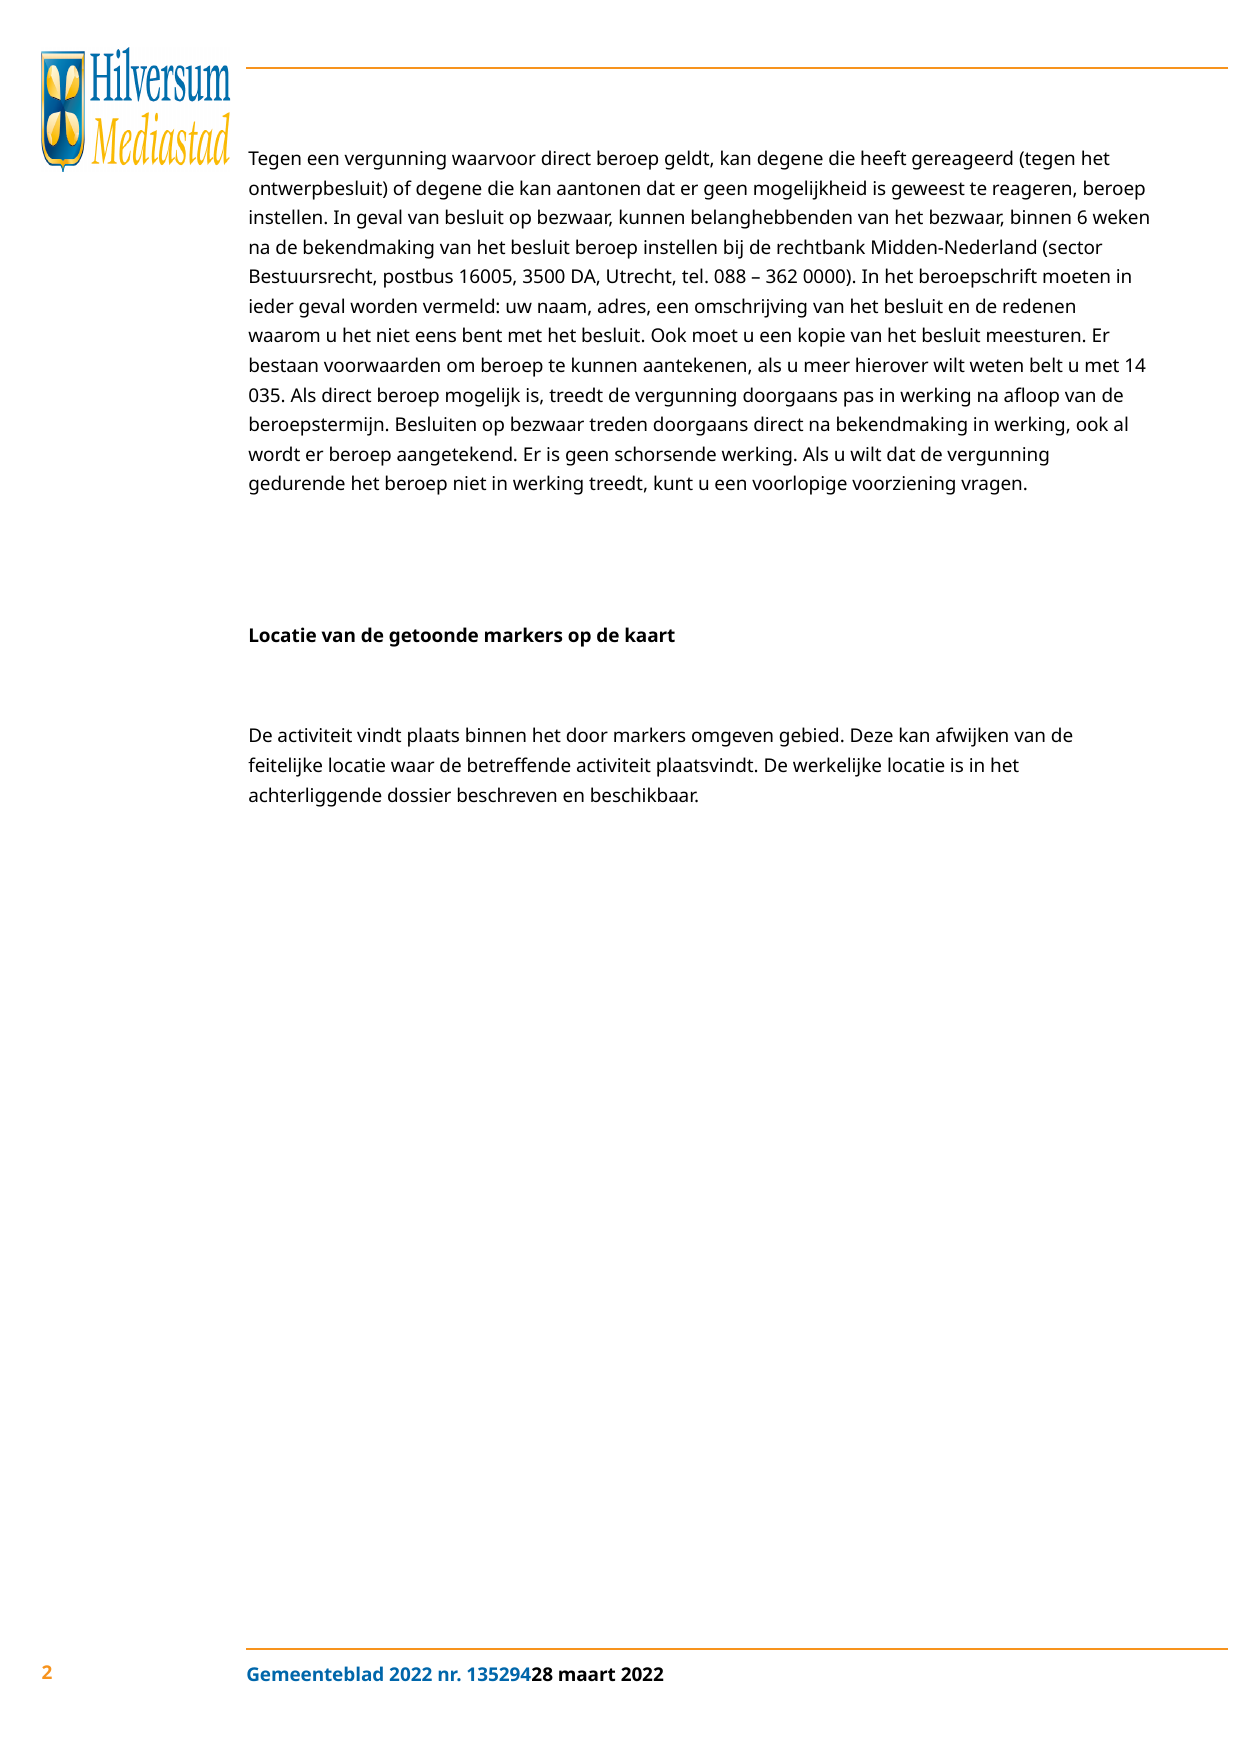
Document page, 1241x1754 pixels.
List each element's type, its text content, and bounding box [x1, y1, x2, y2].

picture [41, 47, 231, 172]
text Tegen een vergunning waarvoor direct beroep geldt, kan degene die heeft gereageerd (tegen het ontwerpbesluit) of degene die kan aantonen dat er geen mogelijkheid is geweest te reageren, beroep instellen. In geval van besluit op bezwaar, kunnen belanghebbenden van het bezwaar, binnen 6 weken na de bekendmaking van het besluit beroep instellen bij de rechtbank Midden-Nederland (sector Bestuursrecht, postbus 16005, 3500 DA, Utrecht, tel. 088 – 362 0000). In het beroepschrift moeten in ieder geval worden vermeld: uw naam, adres, een omschrijving van het besluit en de redenen waarom u het niet eens bent met het besluit. Ook moet u een kopie van het besluit meesturen. Er bestaan voorwaarden om beroep te kunnen aantekenen, als u meer hierover wilt weten belt u met 14 035. Als direct beroep mogelijk is, treedt de vergunning doorgaans pas in werking na afloop van de beroepstermijn. Besluiten op bezwaar treden doorgaans direct na bekendmaking in werking, ook al wordt er beroep aangetekend. Er is geen schorsende werking. Als u wilt dat de vergunning gedurende het beroep niet in werking treedt, kunt u een voorlopige voorziening vragen. [248, 145, 1152, 496]
text De activiteit vindt plaats binnen het door markers omgeven gebied. Deze kan afwijken van de feitelijke locatie waar de betreffende activiteit plaatsvindt. De werkelijke locatie is in het achterliggende dossier beschreven en beschikbaar. [248, 723, 1152, 808]
text Locatie van de getoonde markers op de kaart [248, 622, 1152, 648]
